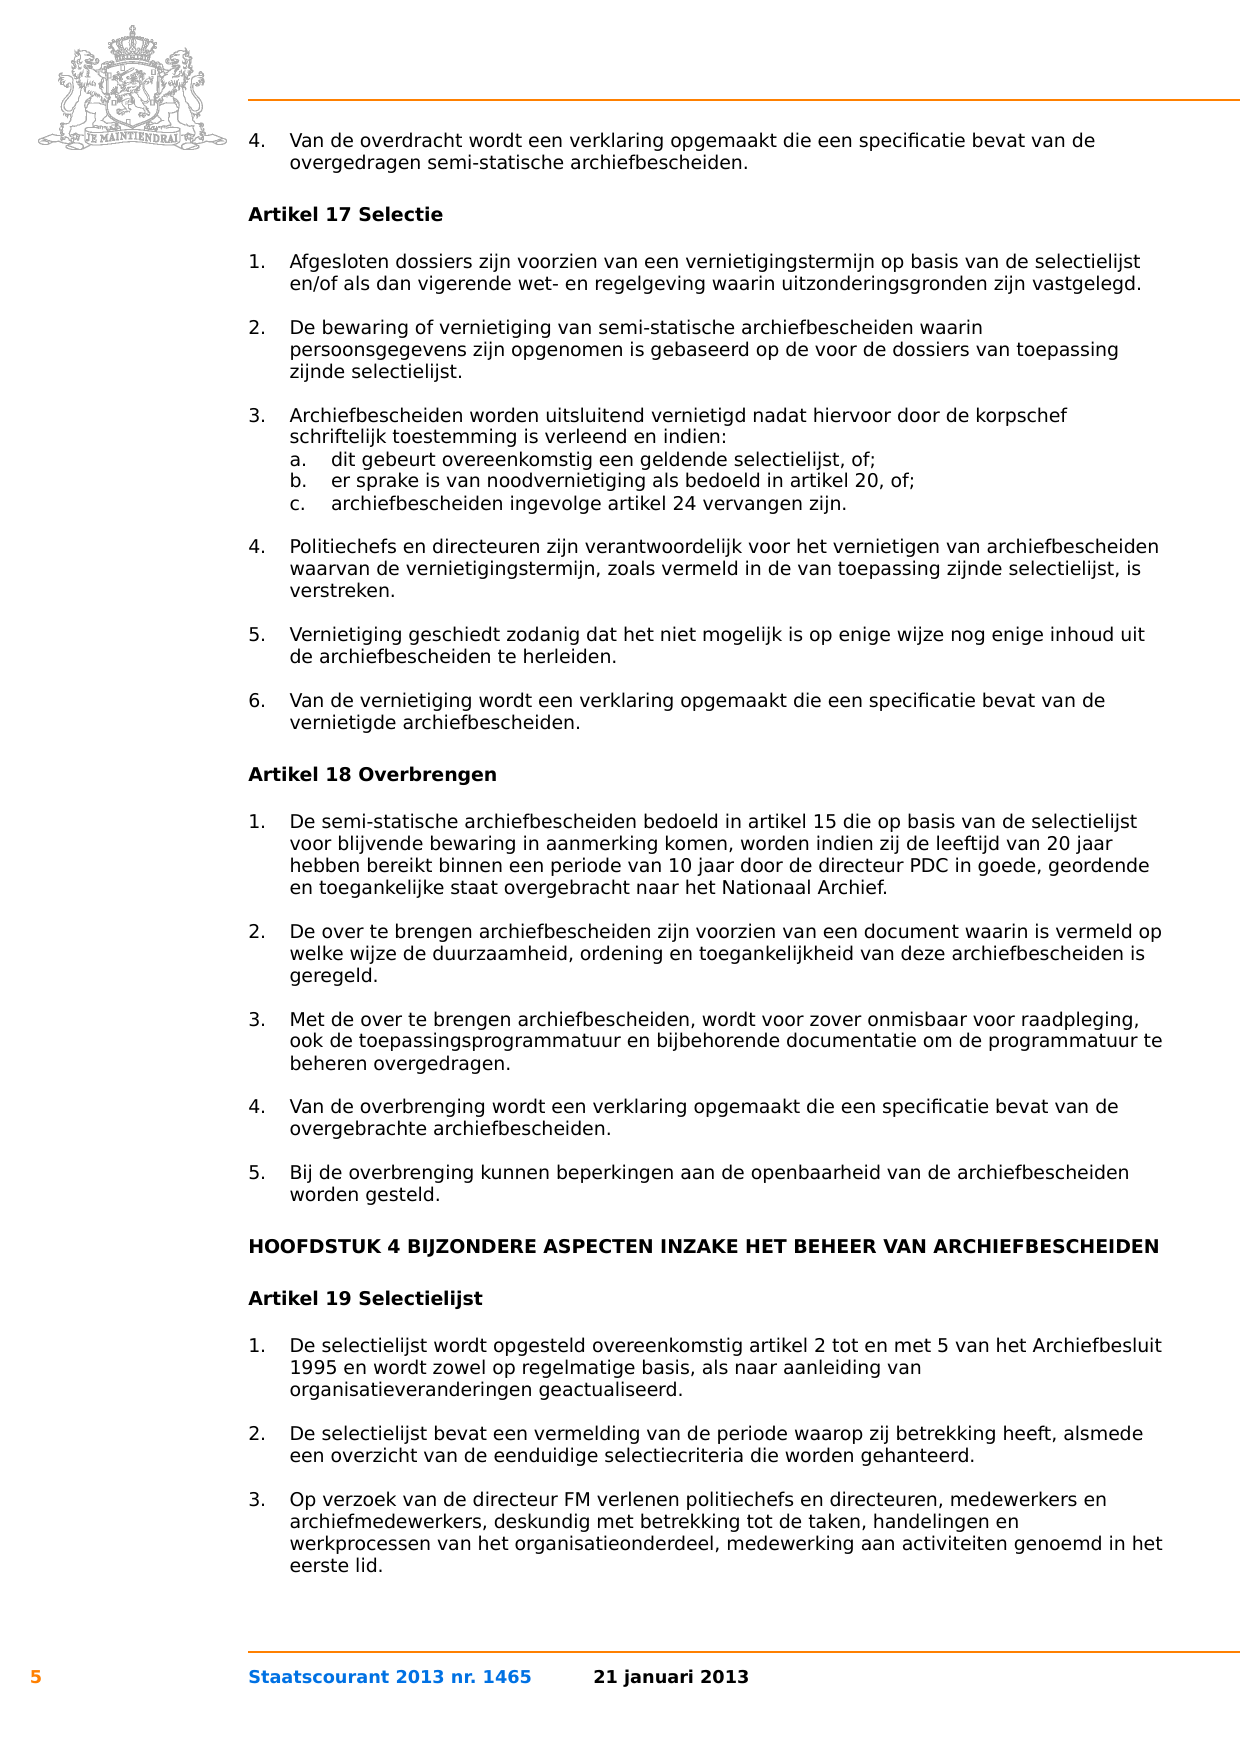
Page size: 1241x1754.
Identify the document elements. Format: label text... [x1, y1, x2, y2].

text 1. De semi-statische archiefbescheiden bedoeld in artikel 15 die op basis van de selectielijst voor blijvende bewaring in aanmerking komen, worden indien zij de leeftijd van 20 jaar hebben bereikt binnen een periode van 10 jaar door de directeur PDC in goede, geordende en toegankelijke staat overgebracht naar het Nationaal Archief. [248, 811, 1163, 899]
text a. dit gebeurt overeenkomstig een geldende selectielijst, of; [289, 448, 1163, 470]
text 4. Politiechefs en directeuren zijn verantwoordelijk voor het vernietigen van archiefbescheiden waarvan de vernietigingstermijn, zoals vermeld in de van toepassing zijnde selectielijst, is verstreken. [248, 536, 1163, 602]
picture [38, 25, 227, 150]
text 5. Bij de overbrenging kunnen beperkingen aan de openbaarheid van de archiefbescheiden worden gesteld. [248, 1162, 1163, 1206]
text 1. Afgesloten dossiers zijn voorzien van een vernietigingstermijn op basis van de selectielijst en/of als dan vigerende wet- en regelgeving waarin uitzonderingsgronden zijn vastgelegd. [248, 251, 1163, 295]
text c. archiefbescheiden ingevolge artikel 24 vervangen zijn. [289, 492, 1163, 514]
text 2. De bewaring of vernietiging van semi-statische archiefbescheiden waarin persoonsgegevens zijn opgenomen is gebaseerd op de voor de dossiers van toepassing zijnde selectielijst. [248, 317, 1163, 383]
text 3. Met de over te brengen archiefbescheiden, wordt voor zover onmisbaar voor raadpleging, ook de toepassingsprogrammatuur en bijbehorende documentatie om de programmatuur te beheren overgedragen. [248, 1008, 1163, 1074]
text 5. Vernietiging geschiedt zodanig dat het niet mogelijk is op enige wijze nog enige inhoud uit de archiefbescheiden te herleiden. [248, 624, 1163, 668]
text 6. Van de vernietiging wordt een verklaring opgemaakt die een specificatie bevat van de vernietigde archiefbescheiden. [248, 690, 1163, 734]
text 4. Van de overbrenging wordt een verklaring opgemaakt die een specificatie bevat van de overgebrachte archiefbescheiden. [248, 1096, 1163, 1140]
subtitle HOOFDSTUK 4 BIJZONDERE ASPECTEN INZAKE HET BEHEER VAN ARCHIEFBESCHEIDEN [248, 1236, 1163, 1258]
subtitle Artikel 17 Selectie [248, 204, 1163, 226]
text 1. De selectielijst wordt opgesteld overeenkomstig artikel 2 tot en met 5 van het Archiefbesluit 1995 en wordt zowel op regelmatige basis, als naar aanleiding van organisatieveranderingen geactualiseerd. [248, 1335, 1163, 1401]
text b. er sprake is van noodvernietiging als bedoeld in artikel 20, of; [289, 470, 1163, 492]
text 4. Van de overdracht wordt een verklaring opgemaakt die een specificatie bevat van de overgedragen semi-statische archiefbescheiden. [248, 130, 1163, 174]
text 3. Archiefbescheiden worden uitsluitend vernietigd nadat hiervoor door de korpschef schriftelijk toestemming is verleend en indien: [248, 404, 1163, 448]
text 2. De selectielijst bevat een vermelding van de periode waarop zij betrekking heeft, alsmede een overzicht van de eenduidige selectiecriteria die worden gehanteerd. [248, 1423, 1163, 1467]
subtitle Artikel 19 Selectielijst [248, 1288, 1163, 1310]
text 3. Op verzoek van de directeur FM verlenen politiechefs en directeuren, medewerkers en archiefmedewerkers, deskundig met betrekking tot de taken, handelingen en werkprocessen van het organisatieonderdeel, medewerking aan activiteiten genoemd in het eerste lid. [248, 1489, 1163, 1577]
subtitle Artikel 18 Overbrengen [248, 764, 1163, 786]
text 2. De over te brengen archiefbescheiden zijn voorzien van een document waarin is vermeld op welke wijze de duurzaamheid, ordening en toegankelijkheid van deze archiefbescheiden is geregeld. [248, 921, 1163, 987]
